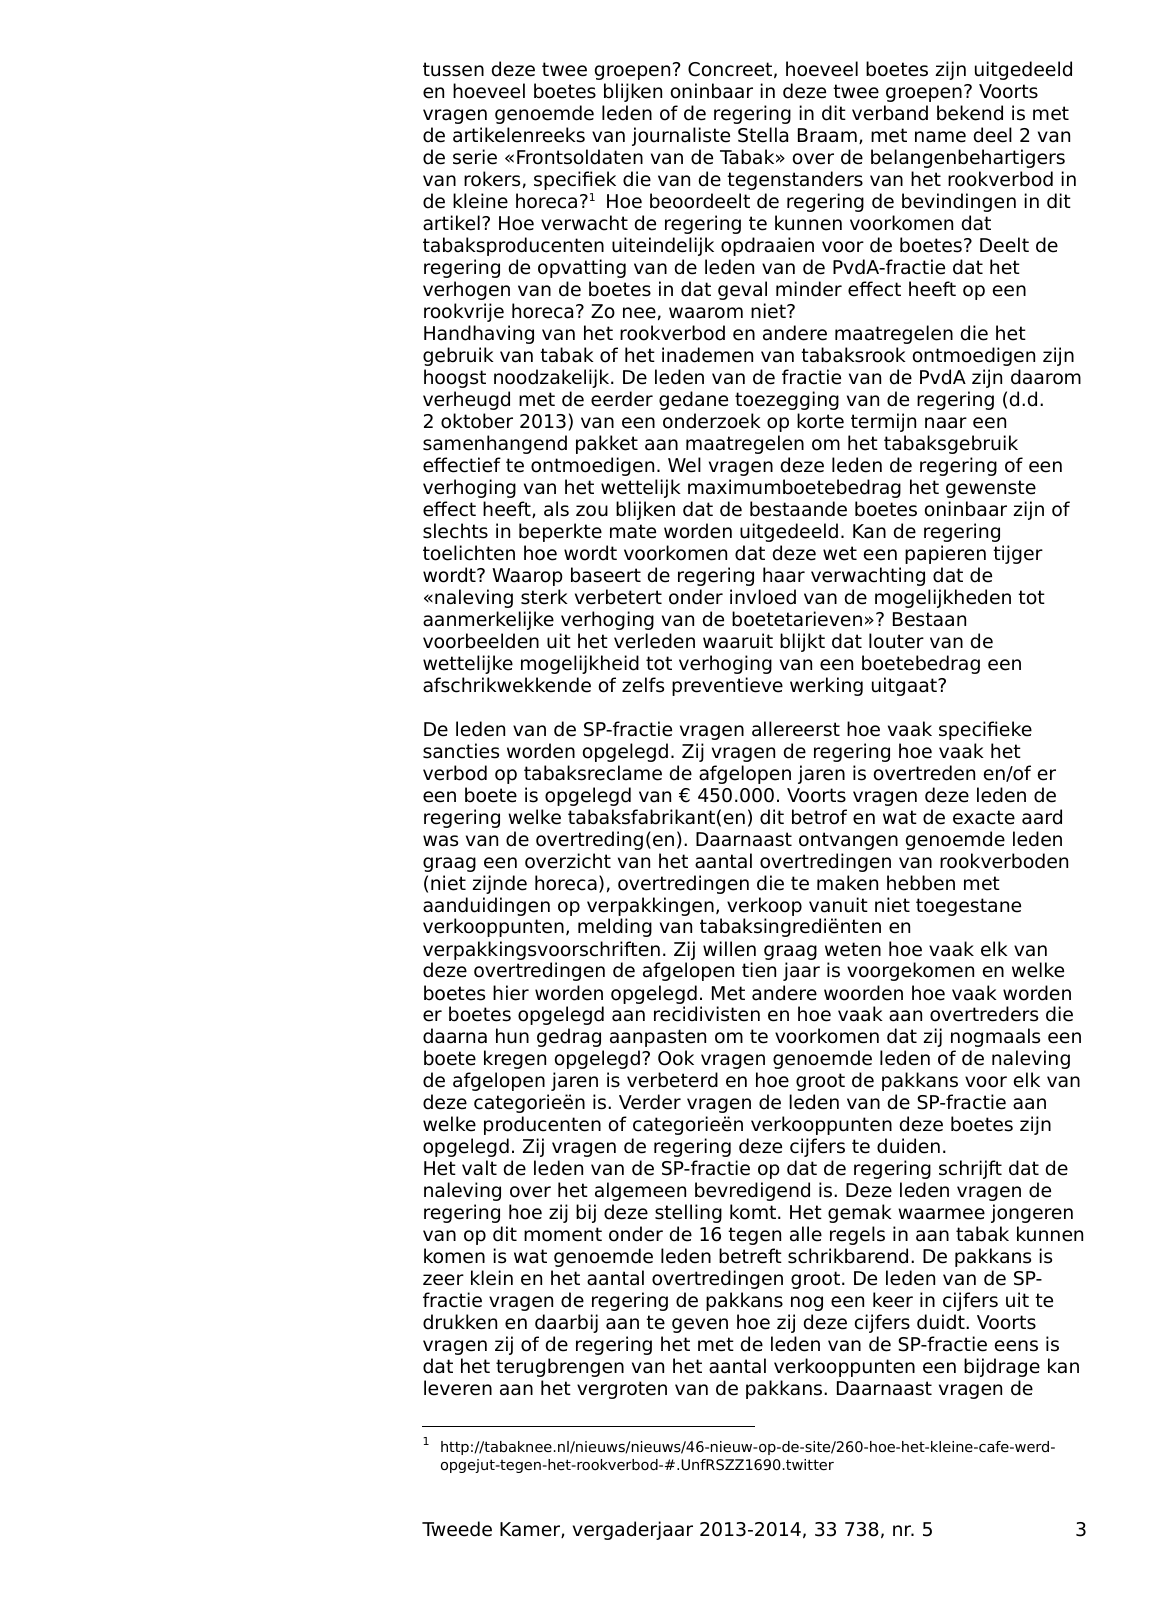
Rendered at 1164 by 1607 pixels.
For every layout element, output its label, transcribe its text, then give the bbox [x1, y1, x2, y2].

text De leden van de SP-fractie vragen allereerst hoe vaak specifieke sancties worden opgelegd. Zij vragen de regering hoe vaak het verbod op tabaksreclame de afgelopen jaren is overtreden en/of er een boete is opgelegd van € 450.000. Voorts vragen deze leden de regering welke tabaksfabrikant(en) dit betrof en wat de exacte aard was van de overtreding(en). Daarnaast ontvangen genoemde leden graag een overzicht van het aantal overtredingen van rookverboden (niet zijnde horeca), overtredingen die te maken hebben met aanduidingen op verpakkingen, verkoop vanuit niet toegestane verkooppunten, melding van tabaksingrediënten en verpakkingsvoorschriften. Zij willen graag weten hoe vaak elk van deze overtredingen de afgelopen tien jaar is voorgekomen en welke boetes hier worden opgelegd. Met andere woorden hoe vaak worden er boetes opgelegd aan recidivisten en hoe vaak aan overtreders die daarna hun gedrag aanpasten om te voorkomen dat zij nogmaals een boete kregen opgelegd? Ook vragen genoemde leden of de naleving de afgelopen jaren is verbeterd en hoe groot de pakkans voor elk van deze categorieën is. Verder vragen de leden van de SP-fractie aan welke producenten of categorieën verkooppunten deze boetes zijn opgelegd. Zij vragen de regering deze cijfers te duiden. [422, 719, 1087, 1158]
text tussen deze twee groepen? Concreet, hoeveel boetes zijn uitgedeeld en hoeveel boetes blijken oninbaar in deze twee groepen? Voorts vragen genoemde leden of de regering in dit verband bekend is met de artikelenreeks van journaliste Stella Braam, met name deel 2 van de serie «Frontsoldaten van de Tabak» over de belangenbehartigers van rokers, specifiek die van de tegenstanders van het rookverbod in de kleine horeca? Hoe beoordeelt de regering de bevindingen in dit artikel? Hoe verwacht de regering te kunnen voorkomen dat tabaksproducenten uiteindelijk opdraaien voor de boetes? Deelt de regering de opvatting van de leden van de PvdA-fractie dat het verhogen van de boetes in dat geval minder effect heeft op een rookvrije horeca? Zo nee, waarom niet? [422, 59, 1087, 323]
text http://tabaknee.nl/nieuws/nieuws/46-nieuw-op-de-site/260-hoe-het-kleine-cafe-werd-opgejut-tegen-het-rookverbod-#.UnfRSZZ1690.twitter [422, 1435, 1087, 1474]
text Handhaving van het rookverbod en andere maatregelen die het gebruik van tabak of het inademen van tabaksrook ontmoedigen zijn hoogst noodzakelijk. De leden van de fractie van de PvdA zijn daarom verheugd met de eerder gedane toezegging van de regering (d.d. 2 oktober 2013) van een onderzoek op korte termijn naar een samenhangend pakket aan maatregelen om het tabaksgebruik effectief te ontmoedigen. Wel vragen deze leden de regering of een verhoging van het wettelijk maximumboetebedrag het gewenste effect heeft, als zou blijken dat de bestaande boetes oninbaar zijn of slechts in beperkte mate worden uitgedeeld. Kan de regering toelichten hoe wordt voorkomen dat deze wet een papieren tijger wordt? Waarop baseert de regering haar verwachting dat de «naleving sterk verbetert onder invloed van de mogelijkheden tot aanmerkelijke verhoging van de boetetarieven»? Bestaan voorbeelden uit het verleden waaruit blijkt dat louter van de wettelijke mogelijkheid tot verhoging van een boetebedrag een afschrikwekkende of zelfs preventieve werking uitgaat? [422, 323, 1087, 696]
text Het valt de leden van de SP-fractie op dat de regering schrijft dat de naleving over het algemeen bevredigend is. Deze leden vragen de regering hoe zij bij deze stelling komt. Het gemak waarmee jongeren van op dit moment onder de 16 tegen alle regels in aan tabak kunnen komen is wat genoemde leden betreft schrikbarend. De pakkans is zeer klein en het aantal overtredingen groot. De leden van de SP-fractie vragen de regering de pakkans nog een keer in cijfers uit te drukken en daarbij aan te geven hoe zij deze cijfers duidt. Voorts vragen zij of de regering het met de leden van de SP-fractie eens is dat het terugbrengen van het aantal verkooppunten een bijdrage kan leveren aan het vergroten van de pakkans. Daarnaast vragen de [422, 1158, 1087, 1400]
